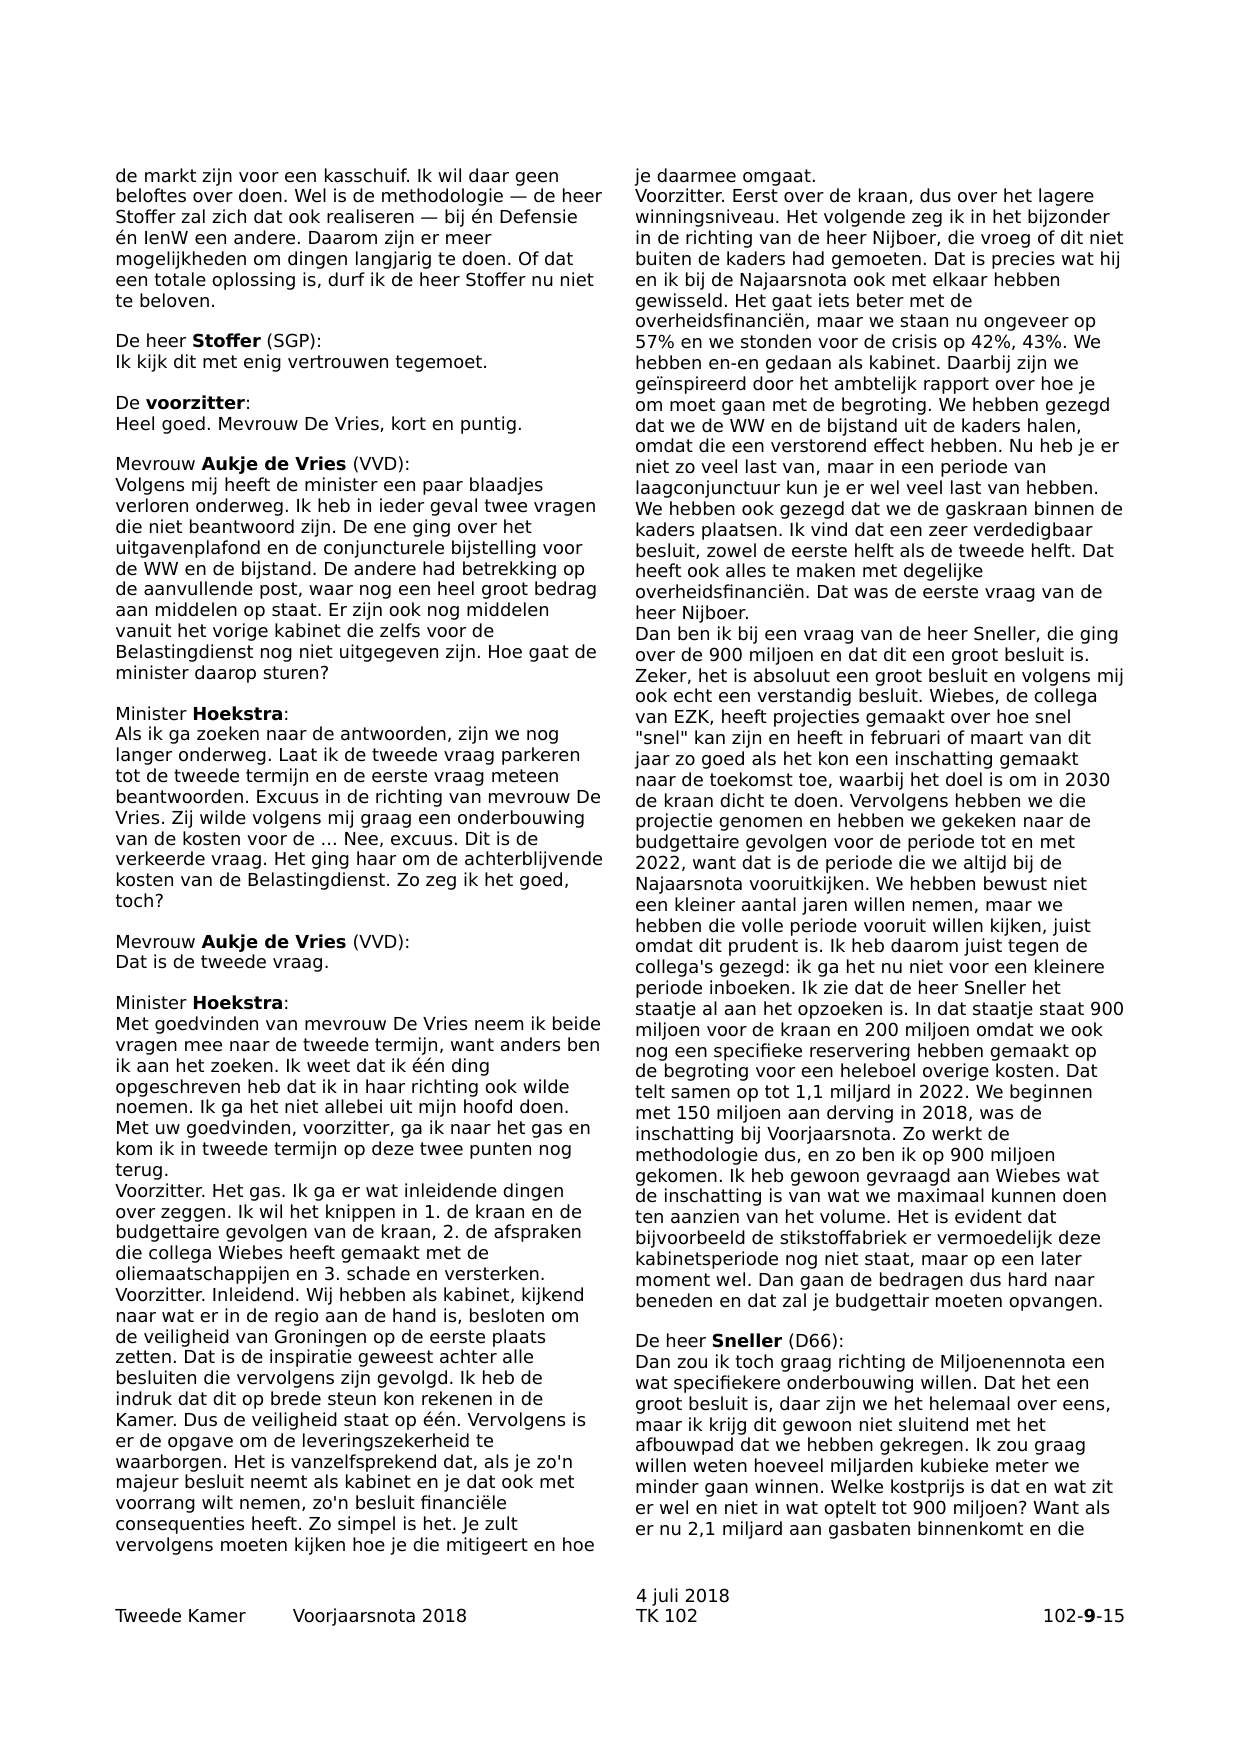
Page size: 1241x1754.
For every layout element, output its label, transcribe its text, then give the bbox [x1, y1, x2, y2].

text Heel goed. Mevrouw De Vries, kort en puntig. [115, 413, 605, 434]
text Als ik ga zoeken naar de antwoorden, zijn we nog langer onderweg. Laat ik de tweede vraag parkeren tot de tweede termijn en de eerste vraag meteen beantwoorden. Excuus in de richting van mevrouw De Vries. Zij wilde volgens mij graag een onderbouwing van de kosten voor de ... Nee, excuus. Dit is de verkeerde vraag. Het ging haar om de achterblijvende kosten van de Belastingdienst. Zo zeg ik het goed, toch? [115, 724, 605, 912]
text Dat is de tweede vraag. [115, 952, 605, 973]
text Met goedvinden van mevrouw De Vries neem ik beide vragen mee naar de tweede termijn, want anders ben ik aan het zoeken. Ik weet dat ik één ding opgeschreven heb dat ik in haar richting ook wilde noemen. Ik ga het niet allebei uit mijn hoofd doen. Met uw goedvinden, voorzitter, ga ik naar het gas en kom ik in tweede termijn op deze twee punten nog terug. [115, 1014, 605, 1181]
text Mevrouw Aukje de Vries (VVD): [115, 932, 605, 952]
text Voorzitter. Het gas. Ik ga er wat inleidende dingen over zeggen. Ik wil het knippen in 1. de kraan en de budgettaire gevolgen van de kraan, 2. de afspraken die collega Wiebes heeft gemaakt met de oliemaatschappijen en 3. schade en versterken. [115, 1181, 605, 1285]
text Mevrouw Aukje de Vries (VVD): [115, 454, 605, 475]
text De heer Sneller (D66): [635, 1331, 1125, 1352]
text Voorzitter. Inleidend. Wij hebben als kabinet, kijkend naar wat er in de regio aan de hand is, besloten om de veiligheid van Groningen op de eerste plaats zetten. Dat is de inspiratie geweest achter alle besluiten die vervolgens zijn gevolgd. Ik heb de indruk dat dit op brede steun kon rekenen in de Kamer. Dus de veiligheid staat op één. Vervolgens is er de opgave om de leveringszekerheid te waarborgen. Het is vanzelfsprekend dat, als je zo'n majeur besluit neemt als kabinet en je dat ook met voorrang wilt nemen, zo'n besluit financiële consequenties heeft. Zo simpel is het. Je zult vervolgens moeten kijken hoe je die mitigeert en hoe [115, 1285, 605, 1556]
text De heer Stoffer (SGP): [115, 331, 605, 352]
text Dan ben ik bij een vraag van de heer Sneller, die ging over de 900 miljoen en dat dit een groot besluit is. Zeker, het is absoluut een groot besluit en volgens mij ook echt een verstandig besluit. Wiebes, de collega van EZK, heeft projecties gemaakt over hoe snel "snel" kan zijn en heeft in februari of maart van dit jaar zo goed als het kon een inschatting gemaakt naar de toekomst toe, waarbij het doel is om in 2030 de kraan dicht te doen. Vervolgens hebben we die projectie genomen en hebben we gekeken naar de budgettaire gevolgen voor de periode tot en met 2022, want dat is de periode die we altijd bij de Najaarsnota vooruitkijken. We hebben bewust niet een kleiner aantal jaren willen nemen, maar we hebben die volle periode vooruit willen kijken, juist omdat dit prudent is. Ik heb daarom juist tegen de collega's gezegd: ik ga het nu niet voor een kleinere periode inboeken. Ik zie dat de heer Sneller het staatje al aan het opzoeken is. In dat staatje staat 900 miljoen voor de kraan en 200 miljoen omdat we ook nog een specifieke reservering hebben gemaakt op de begroting voor een heleboel overige kosten. Dat telt samen op tot 1,1 miljard in 2022. We beginnen met 150 miljoen aan derving in 2018, was de inschatting bij Voorjaarsnota. Zo werkt de methodologie dus, en zo ben ik op 900 miljoen gekomen. Ik heb gewoon gevraagd aan Wiebes wat de inschatting is van wat we maximaal kunnen doen ten aanzien van het volume. Het is evident dat bijvoorbeeld de stikstoffabriek er vermoedelijk deze kabinetsperiode nog niet staat, maar op een later moment wel. Dan gaan de bedragen dus hard naar beneden en dat zal je budgettair moeten opvangen. [635, 624, 1125, 1311]
text de markt zijn voor een kasschuif. Ik wil daar geen beloftes over doen. Wel is de methodologie — de heer Stoffer zal zich dat ook realiseren — bij én Defensie én IenW een andere. Daarom zijn er meer mogelijkheden om dingen langjarig te doen. Of dat een totale oplossing is, durf ik de heer Stoffer nu niet te beloven. [115, 165, 605, 311]
text Ik kijk dit met enig vertrouwen tegemoet. [115, 352, 605, 373]
text Volgens mij heeft de minister een paar blaadjes verloren onderweg. Ik heb in ieder geval twee vragen die niet beantwoord zijn. De ene ging over het uitgavenplafond en de conjuncturele bijstelling voor de WW en de bijstand. De andere had betrekking op de aanvullende post, waar nog een heel groot bedrag aan middelen op staat. Er zijn ook nog middelen vanuit het vorige kabinet die zelfs voor de Belastingdienst nog niet uitgegeven zijn. Hoe gaat de minister daarop sturen? [115, 475, 605, 683]
text je daarmee omgaat. [635, 165, 1125, 186]
text Minister Hoekstra: [115, 703, 605, 724]
text Dan zou ik toch graag richting de Miljoenennota een wat specifiekere onderbouwing willen. Dat het een groot besluit is, daar zijn we het helemaal over eens, maar ik krijg dit gewoon niet sluitend met het afbouwpad dat we hebben gekregen. Ik zou graag willen weten hoeveel miljarden kubieke meter we minder gaan winnen. Welke kostprijs is dat en wat zit er wel en niet in wat optelt tot 900 miljoen? Want als er nu 2,1 miljard aan gasbaten binnenkomt en die [635, 1352, 1125, 1539]
text Minister Hoekstra: [115, 993, 605, 1014]
text De voorzitter: [115, 393, 605, 413]
text Voorzitter. Eerst over de kraan, dus over het lagere winningsniveau. Het volgende zeg ik in het bijzonder in de richting van de heer Nijboer, die vroeg of dit niet buiten de kaders had gemoeten. Dat is precies wat hij en ik bij de Najaarsnota ook met elkaar hebben gewisseld. Het gaat iets beter met de overheidsfinanciën, maar we staan nu ongeveer op 57% en we stonden voor de crisis op 42%, 43%. We hebben en-en gedaan als kabinet. Daarbij zijn we geïnspireerd door het ambtelijk rapport over hoe je om moet gaan met de begroting. We hebben gezegd dat we de WW en de bijstand uit de kaders halen, omdat die een verstorend effect hebben. Nu heb je er niet zo veel last van, maar in een periode van laagconjunctuur kun je er wel veel last van hebben. We hebben ook gezegd dat we de gaskraan binnen de kaders plaatsen. Ik vind dat een zeer verdedigbaar besluit, zowel de eerste helft als de tweede helft. Dat heeft ook alles te maken met degelijke overheidsfinanciën. Dat was de eerste vraag van de heer Nijboer. [635, 186, 1125, 624]
